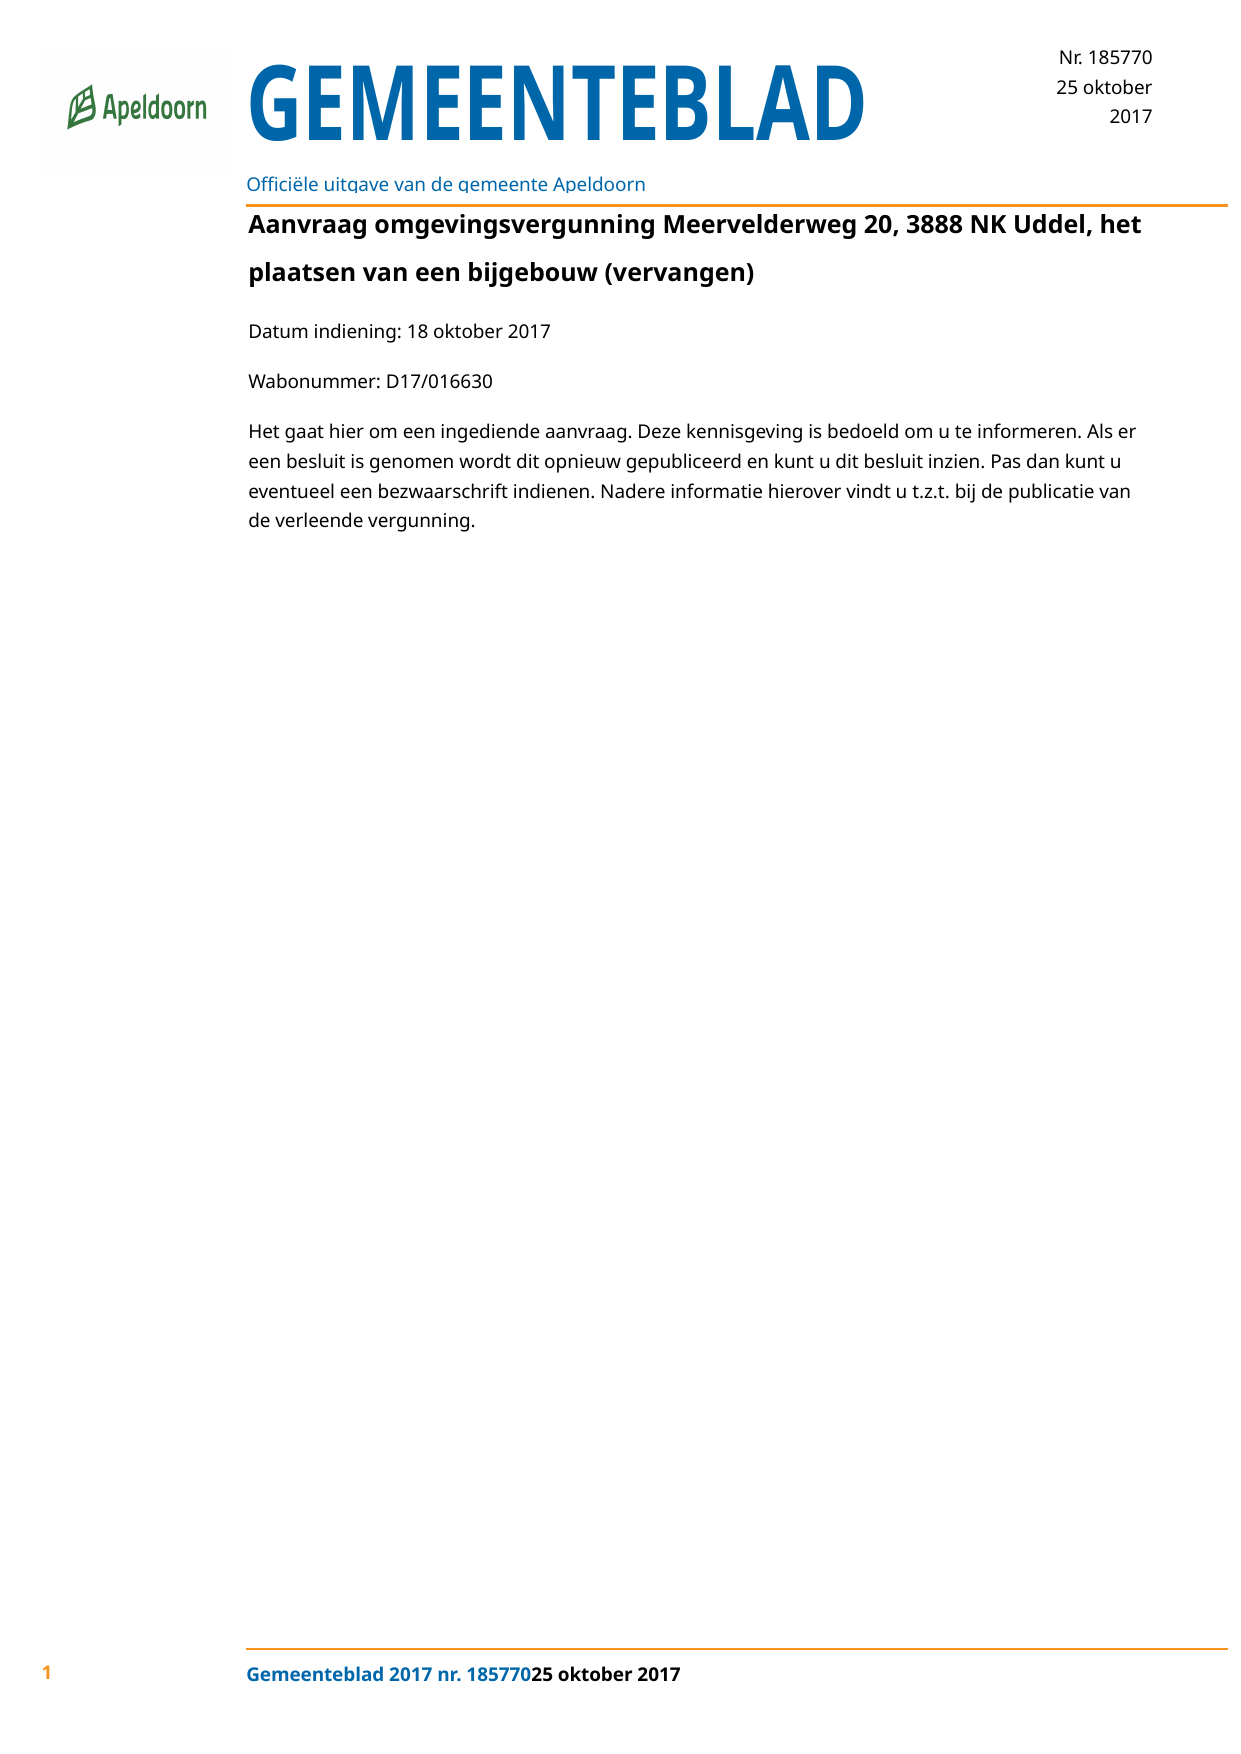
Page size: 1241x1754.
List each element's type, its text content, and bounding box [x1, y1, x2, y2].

text Datum indiening: 18 oktober 2017 [248, 318, 1152, 344]
text Wabonummer: D17/016630 [248, 368, 1152, 394]
text Het gaat hier om een ingediende aanvraag. Deze kennisgeving is bedoeld om u te informeren. Als er een besluit is genomen wordt dit opnieuw gepubliceerd en kunt u dit besluit inzien. Pas dan kunt u eventueel een bezwaarschrift indienen. Nadere informatie hierover vindt u t.z.t. bij de publicatie van de verleende vergunning. [248, 419, 1152, 533]
text Aanvraag omgevingsvergunning Meervelderweg 20, 3888 NK Uddel, het plaatsen van een bijgebouw (vervangen) [248, 207, 1152, 288]
picture [41, 47, 231, 172]
